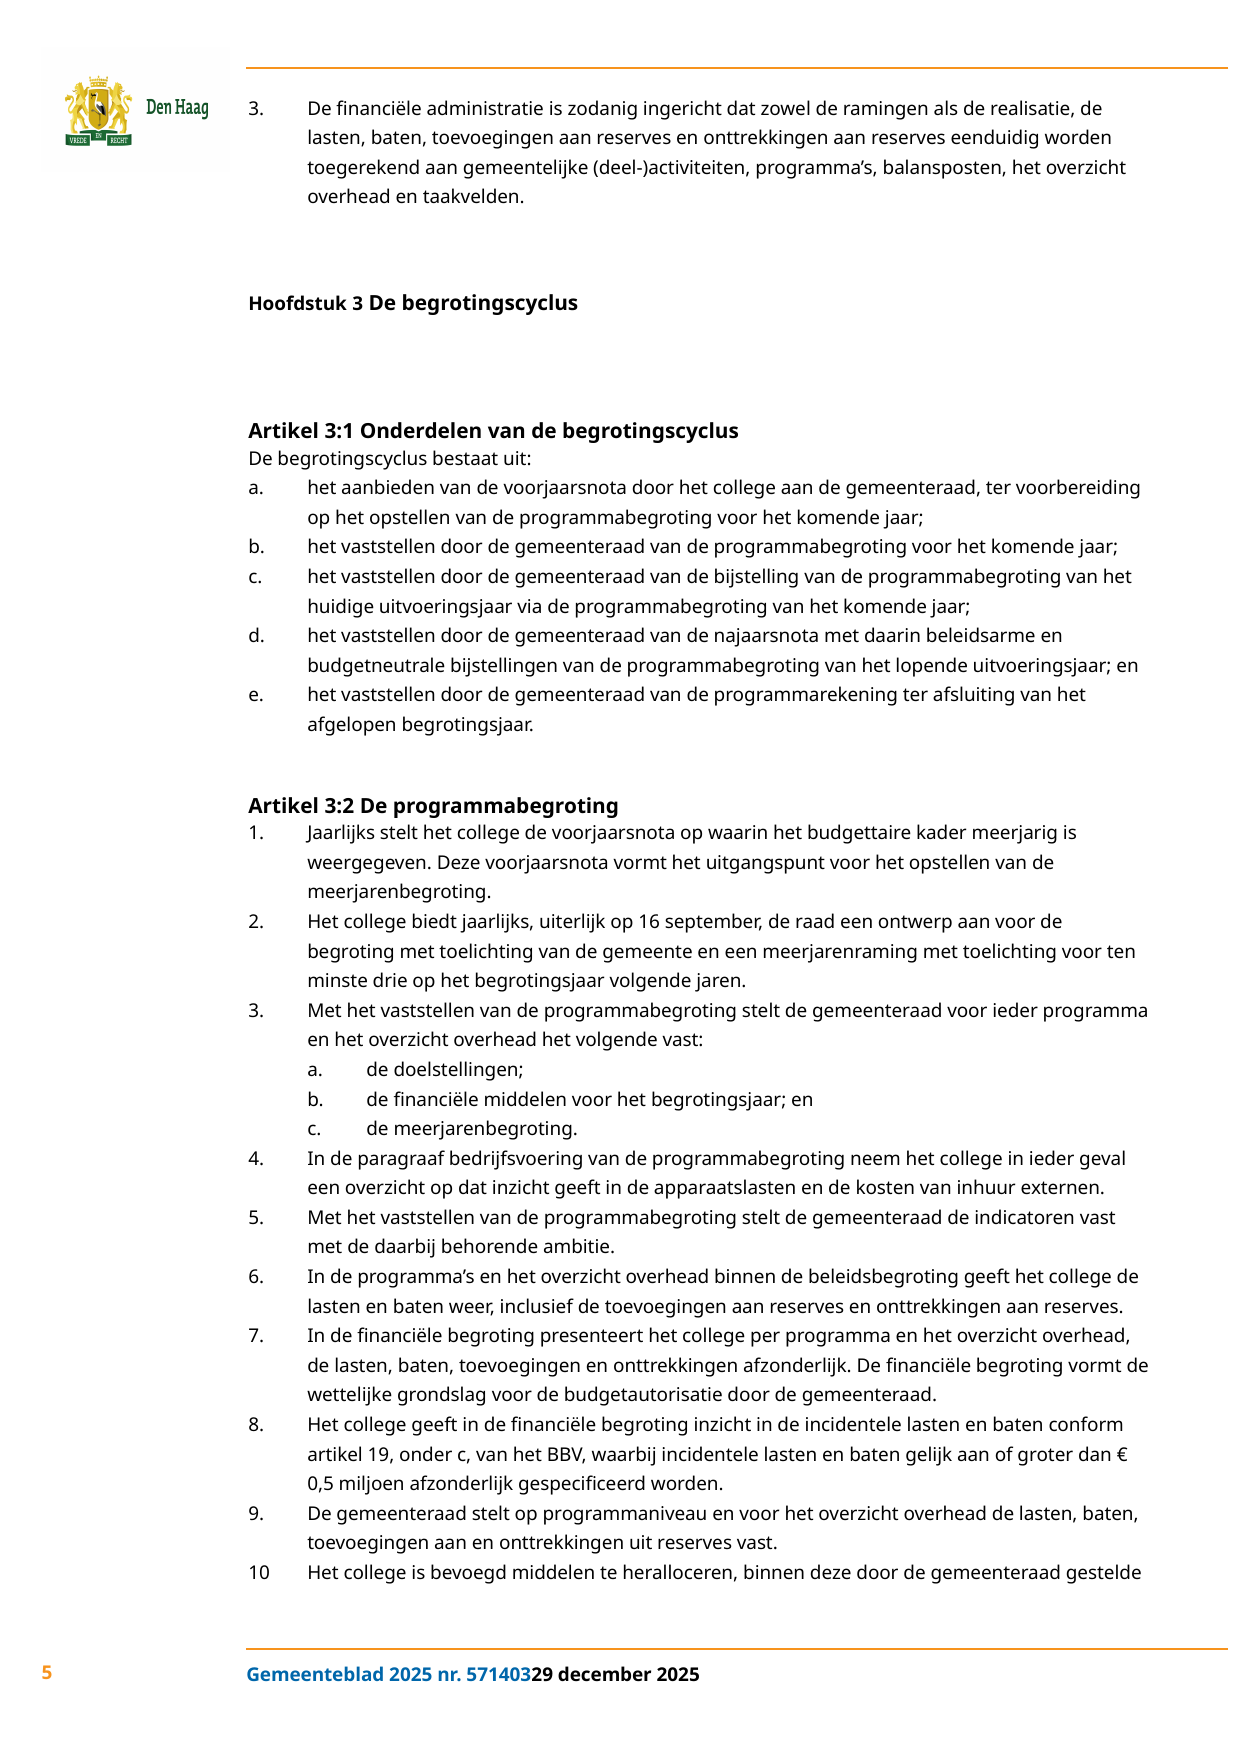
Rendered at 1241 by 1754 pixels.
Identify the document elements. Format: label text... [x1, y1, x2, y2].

list de doelstellingen; [307, 1056, 1152, 1082]
list het aanbieden van de voorjaarsnota door het college aan de gemeenteraad, ter voorbereiding op het opstellen van de programmabegroting voor het komende jaar; [248, 474, 1152, 530]
list Het college geeft in de financiële begroting inzicht in de incidentele lasten en baten conform artikel 19, onder c, van het BBV, waarbij incidentele lasten en baten gelijk aan of groter dan € 0,5 miljoen afzonderlijk gespecificeerd worden. [248, 1411, 1152, 1496]
list De gemeenteraad stelt op programmaniveau en voor het overzicht overhead de lasten, baten, toevoegingen aan en onttrekkingen uit reserves vast. [248, 1500, 1152, 1555]
list Het college biedt jaarlijks, uiterlijk op 16 september, de raad een ontwerp aan voor de begroting met toelichting van de gemeente en een meerjarenraming met toelichting voor ten minste drie op het begrotingsjaar volgende jaren. [248, 908, 1152, 993]
text Hoofdstuk 3 De begrotingscyclus [248, 288, 1152, 317]
list In de paragraaf bedrijfsvoering van de programmabegroting neem het college in ieder geval een overzicht op dat inzicht geeft in de apparaatslasten en de kosten van inhuur externen. [248, 1145, 1152, 1200]
list het vaststellen door de gemeenteraad van de najaarsnota met daarin beleidsarme en budgetneutrale bijstellingen van de programmabegroting van het lopende uitvoeringsjaar; en [248, 622, 1152, 678]
text Artikel 3:1 Onderdelen van de begrotingscyclus [248, 416, 1152, 445]
list Met het vaststellen van de programmabegroting stelt de gemeenteraad de indicatoren vast met de daarbij behorende ambitie. [248, 1204, 1152, 1259]
text De begrotingscyclus bestaat uit: [248, 445, 1152, 471]
list In de programma’s en het overzicht overhead binnen de beleidsbegroting geeft het college de lasten en baten weer, inclusief de toevoegingen aan reserves en onttrekkingen aan reserves. [248, 1263, 1152, 1319]
list Het college is bevoegd middelen te heralloceren, binnen deze door de gemeenteraad gestelde [248, 1559, 1152, 1585]
list Jaarlijks stelt het college de voorjaarsnota op waarin het budgettaire kader meerjarig is weergegeven. Deze voorjaarsnota vormt het uitgangspunt voor het opstellen van de meerjarenbegroting. [248, 819, 1152, 904]
list In de financiële begroting presenteert het college per programma en het overzicht overhead, de lasten, baten, toevoegingen en onttrekkingen afzonderlijk. De financiële begroting vormt de wettelijke grondslag voor de budgetautorisatie door de gemeenteraad. [248, 1322, 1152, 1407]
picture [41, 47, 231, 172]
list de meerjarenbegroting. [307, 1115, 1152, 1141]
list de financiële middelen voor het begrotingsjaar; en [307, 1086, 1152, 1112]
list Met het vaststellen van de programmabegroting stelt de gemeenteraad voor ieder programma en het overzicht overhead het volgende vast: [248, 997, 1152, 1052]
list het vaststellen door de gemeenteraad van de bijstelling van de programmabegroting van het huidige uitvoeringsjaar via de programmabegroting van het komende jaar; [248, 563, 1152, 618]
list De financiële administratie is zodanig ingericht dat zowel de ramingen als de realisatie, de lasten, baten, toevoegingen aan reserves en onttrekkingen aan reserves eenduidig worden toegerekend aan gemeentelijke (deel-)activiteiten, programma’s, balansposten, het overzicht overhead en taakvelden. [248, 95, 1152, 209]
list het vaststellen door de gemeenteraad van de programmabegroting voor het komende jaar; [248, 534, 1152, 559]
text Artikel 3:2 De programmabegroting [248, 791, 1152, 819]
list het vaststellen door de gemeenteraad van de programmarekening ter afsluiting van het afgelopen begrotingsjaar. [248, 682, 1152, 737]
